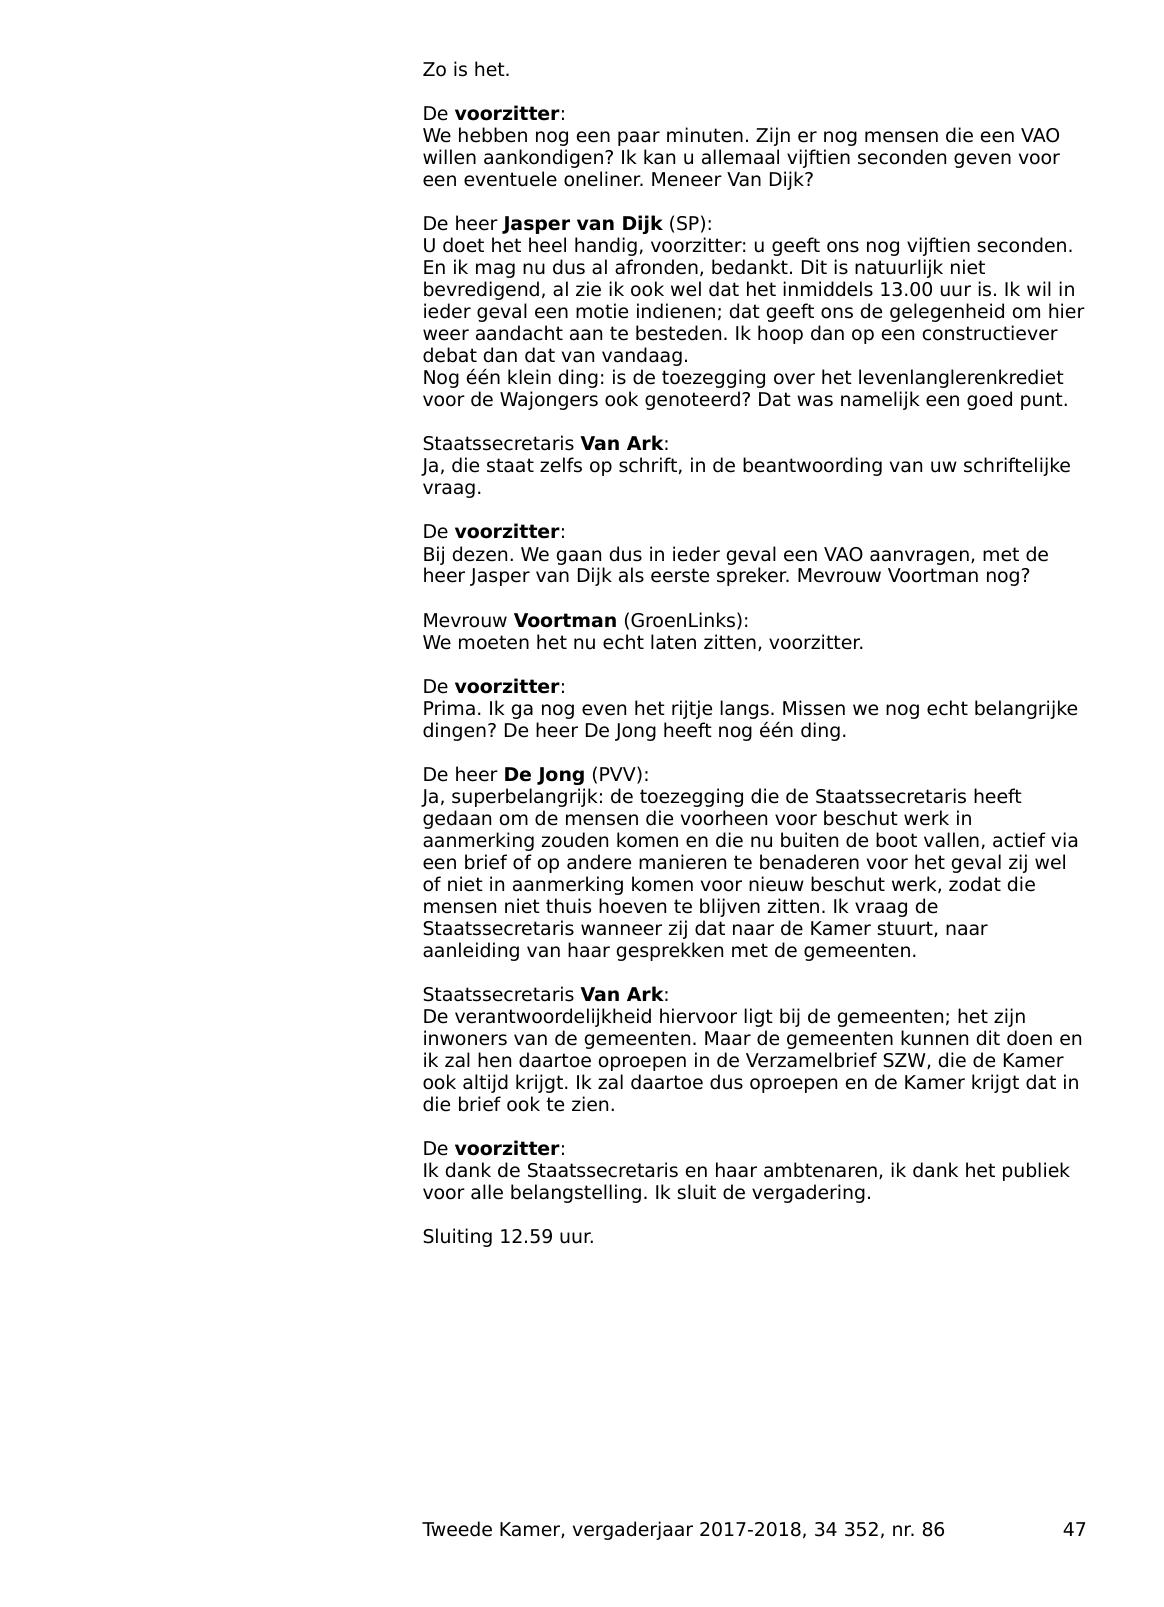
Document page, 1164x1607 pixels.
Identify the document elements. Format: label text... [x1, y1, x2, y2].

text Ja, superbelangrijk: de toezegging die de Staatssecretaris heeft gedaan om de mensen die voorheen voor beschut werk in aanmerking zouden komen en die nu buiten de boot vallen, actief via een brief of op andere manieren te benaderen voor het geval zij wel of niet in aanmerking komen voor nieuw beschut werk, zodat die mensen niet thuis hoeven te blijven zitten. Ik vraag de Staatssecretaris wanneer zij dat naar de Kamer stuurt, naar aanleiding van haar gesprekken met de gemeenten. [422, 786, 1087, 962]
text De voorzitter: [422, 103, 1087, 125]
text Staatssecretaris Van Ark: [422, 433, 1087, 455]
text De voorzitter: [422, 676, 1087, 698]
text Mevrouw Voortman (GroenLinks): [422, 609, 1087, 632]
text Prima. Ik ga nog even het rijtje langs. Missen we nog echt belangrijke dingen? De heer De Jong heeft nog één ding. [422, 698, 1087, 742]
text De voorzitter: [422, 1138, 1087, 1160]
text We moeten het nu echt laten zitten, voorzitter. [422, 632, 1087, 653]
text Ik dank de Staatssecretaris en haar ambtenaren, ik dank het publiek voor alle belangstelling. Ik sluit de vergadering. [422, 1160, 1087, 1204]
text De verantwoordelijkheid hiervoor ligt bij de gemeenten; het zijn inwoners van de gemeenten. Maar de gemeenten kunnen dit doen en ik zal hen daartoe oproepen in de Verzamelbrief SZW, die de Kamer ook altijd krijgt. Ik zal daartoe dus oproepen en de Kamer krijgt dat in die brief ook te zien. [422, 1006, 1087, 1116]
text We hebben nog een paar minuten. Zijn er nog mensen die een VAO willen aankondigen? Ik kan u allemaal vijftien seconden geven voor een eventuele oneliner. Meneer Van Dijk? [422, 125, 1087, 191]
text Nog één klein ding: is de toezegging over het levenlanglerenkrediet voor de Wajongers ook genoteerd? Dat was namelijk een goed punt. [422, 367, 1087, 411]
text Staatssecretaris Van Ark: [422, 984, 1087, 1006]
text Bij dezen. We gaan dus in ieder geval een VAO aanvragen, met de heer Jasper van Dijk als eerste spreker. Mevrouw Voortman nog? [422, 543, 1087, 587]
text Ja, die staat zelfs op schrift, in de beantwoording van uw schriftelijke vraag. [422, 455, 1087, 499]
text De voorzitter: [422, 521, 1087, 543]
text De heer De Jong (PVV): [422, 764, 1087, 786]
text Sluiting 12.59 uur. [422, 1226, 1087, 1248]
text De heer Jasper van Dijk (SP): [422, 213, 1087, 235]
text Zo is het. [422, 59, 1087, 81]
text U doet het heel handig, voorzitter: u geeft ons nog vijftien seconden. En ik mag nu dus al afronden, bedankt. Dit is natuurlijk niet bevredigend, al zie ik ook wel dat het inmiddels 13.00 uur is. Ik wil in ieder geval een motie indienen; dat geeft ons de gelegenheid om hier weer aandacht aan te besteden. Ik hoop dan op een constructiever debat dan dat van vandaag. [422, 235, 1087, 367]
